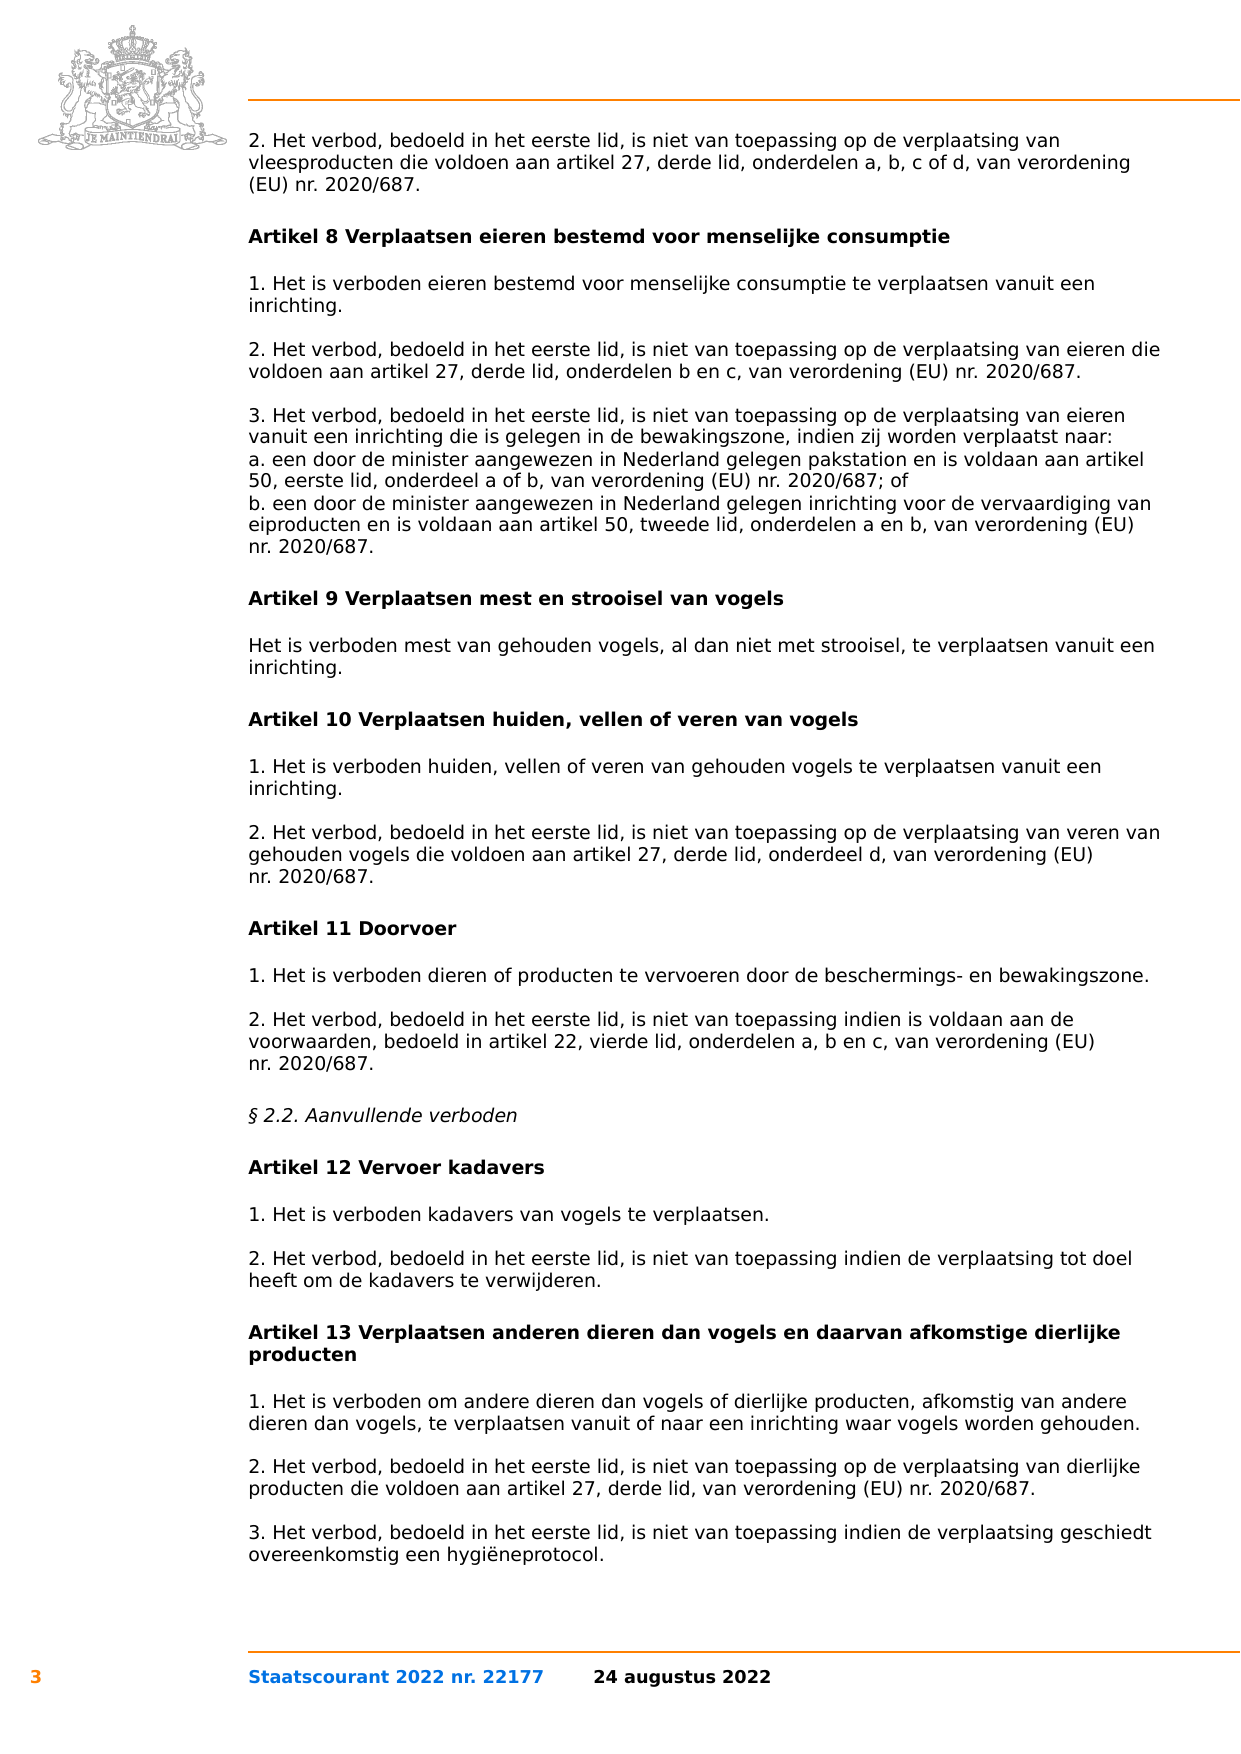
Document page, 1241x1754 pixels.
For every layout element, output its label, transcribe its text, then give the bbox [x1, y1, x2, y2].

subtitle § 2.2. Aanvullende verboden [248, 1105, 1163, 1127]
text 2. Het verbod, bedoeld in het eerste lid, is niet van toepassing op de verplaatsing van vleesproducten die voldoen aan artikel 27, derde lid, onderdelen a, b, c of d, van verordening (EU) nr. 2020/687. [248, 130, 1163, 196]
text 2. Het verbod, bedoeld in het eerste lid, is niet van toepassing indien de verplaatsing tot doel heeft om de kadavers te verwijderen. [248, 1248, 1163, 1292]
subtitle Artikel 13 Verplaatsen anderen dieren dan vogels en daarvan afkomstige dierlijke producten [248, 1322, 1163, 1366]
text Het is verboden mest van gehouden vogels, al dan niet met strooisel, te verplaatsen vanuit een inrichting. [248, 635, 1163, 679]
text 1. Het is verboden om andere dieren dan vogels of dierlijke producten, afkomstig van andere dieren dan vogels, te verplaatsen vanuit of naar een inrichting waar vogels worden gehouden. [248, 1391, 1163, 1434]
text b. een door de minister aangewezen in Nederland gelegen inrichting voor de vervaardiging van eiproducten en is voldaan aan artikel 50, tweede lid, onderdelen a en b, van verordening (EU) nr. 2020/687. [248, 492, 1163, 558]
text 1. Het is verboden kadavers van vogels te verplaatsen. [248, 1204, 1163, 1226]
subtitle Artikel 12 Vervoer kadavers [248, 1157, 1163, 1179]
text 2. Het verbod, bedoeld in het eerste lid, is niet van toepassing indien is voldaan aan de voorwaarden, bedoeld in artikel 22, vierde lid, onderdelen a, b en c, van verordening (EU) nr. 2020/687. [248, 1009, 1163, 1075]
text 3. Het verbod, bedoeld in het eerste lid, is niet van toepassing indien de verplaatsing geschiedt overeenkomstig een hygiëneprotocol. [248, 1522, 1163, 1566]
text 3. Het verbod, bedoeld in het eerste lid, is niet van toepassing op de verplaatsing van eieren vanuit een inrichting die is gelegen in de bewakingszone, indien zij worden verplaatst naar: [248, 404, 1163, 448]
subtitle Artikel 8 Verplaatsen eieren bestemd voor menselijke consumptie [248, 226, 1163, 248]
subtitle Artikel 11 Doorvoer [248, 918, 1163, 940]
text 1. Het is verboden eieren bestemd voor menselijke consumptie te verplaatsen vanuit een inrichting. [248, 273, 1163, 317]
text a. een door de minister aangewezen in Nederland gelegen pakstation en is voldaan aan artikel 50, eerste lid, onderdeel a of b, van verordening (EU) nr. 2020/687; of [248, 448, 1163, 492]
text 2. Het verbod, bedoeld in het eerste lid, is niet van toepassing op de verplaatsing van eieren die voldoen aan artikel 27, derde lid, onderdelen b en c, van verordening (EU) nr. 2020/687. [248, 339, 1163, 383]
text 1. Het is verboden huiden, vellen of veren van gehouden vogels te verplaatsen vanuit een inrichting. [248, 756, 1163, 800]
subtitle Artikel 9 Verplaatsen mest en strooisel van vogels [248, 588, 1163, 610]
picture [38, 25, 227, 150]
subtitle Artikel 10 Verplaatsen huiden, vellen of veren van vogels [248, 709, 1163, 731]
text 1. Het is verboden dieren of producten te vervoeren door de beschermings- en bewakingszone. [248, 965, 1163, 987]
text 2. Het verbod, bedoeld in het eerste lid, is niet van toepassing op de verplaatsing van dierlijke producten die voldoen aan artikel 27, derde lid, van verordening (EU) nr. 2020/687. [248, 1456, 1163, 1500]
text 2. Het verbod, bedoeld in het eerste lid, is niet van toepassing op de verplaatsing van veren van gehouden vogels die voldoen aan artikel 27, derde lid, onderdeel d, van verordening (EU) nr. 2020/687. [248, 822, 1163, 888]
